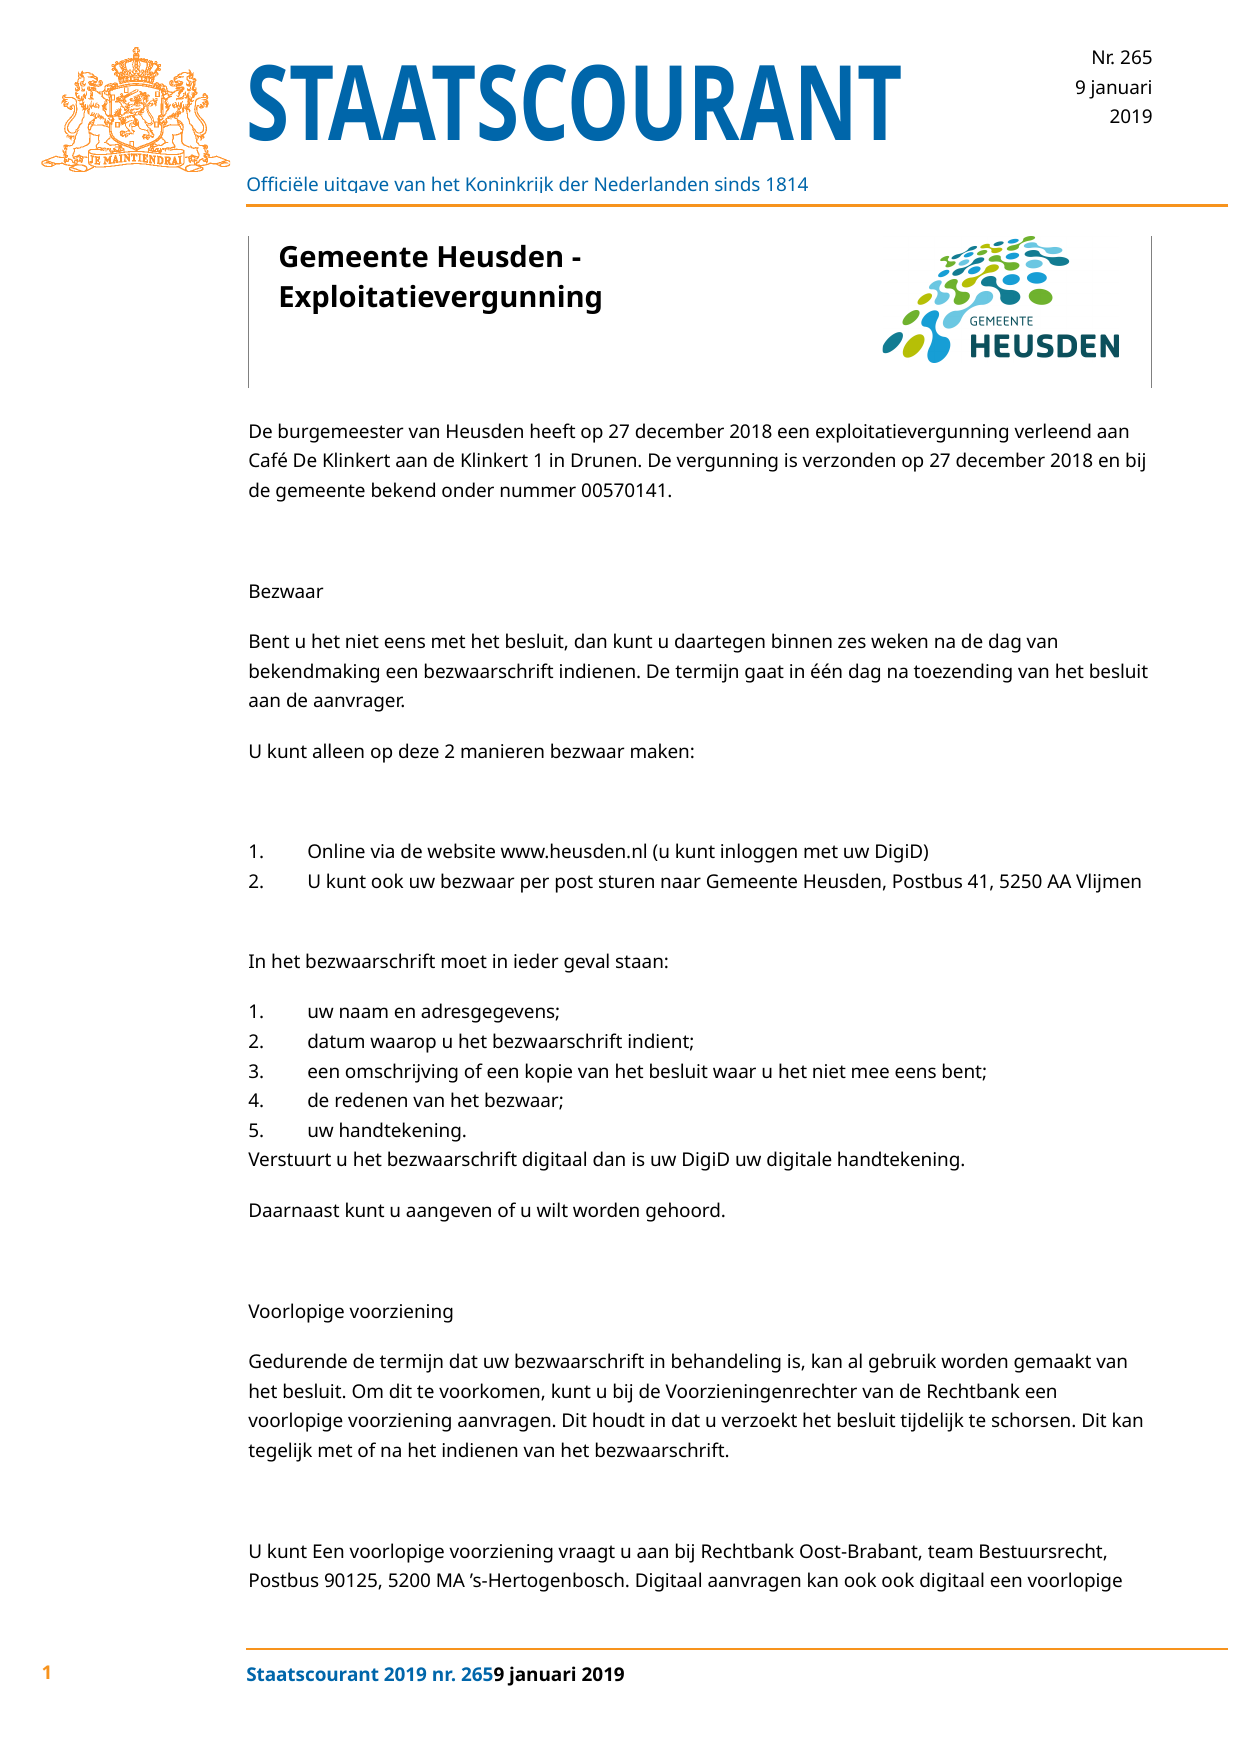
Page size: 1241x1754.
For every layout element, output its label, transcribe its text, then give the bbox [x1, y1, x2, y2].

text Bent u het niet eens met het besluit, dan kunt u daartegen binnen zes weken na de dag van bekendmaking een bezwaarschrift indienen. De termijn gaat in één dag na toezending van het besluit aan de aanvrager. [248, 628, 1152, 713]
text Verstuurt u het bezwaarschrift digitaal dan is uw DigiD uw digitale handtekening. [248, 1147, 1152, 1172]
list Online via de website www.heusden.nl (u kunt inloggen met uw DigiD) [248, 839, 1152, 864]
text Voorlopige voorziening [248, 1298, 1152, 1323]
list uw naam en adresgegevens; [248, 999, 1152, 1024]
list uw handtekening. [248, 1117, 1152, 1143]
text U kunt alleen op deze 2 manieren bezwaar maken: [248, 738, 1152, 763]
text Gedurende de termijn dat uw bezwaarschrift in behandeling is, kan al gebruik worden gemaakt van het besluit. Om dit te voorkomen, kunt u bij de Voorzieningenrechter van de Rechtbank een voorlopige voorziening aanvragen. Dit houdt in dat u verzoekt het besluit tijdelijk te schorsen. Dit kan tegelijk met of na het indienen van het bezwaarschrift. [248, 1348, 1152, 1463]
text Daarnaast kunt u aangeven of u wilt worden gehoord. [248, 1197, 1152, 1223]
text De burgemeester van Heusden heeft op 27 december 2018 een exploitatievergunning verleend aan Café De Klinkert aan de Klinkert 1 in Drunen. De vergunning is verzonden op 27 december 2018 en bij de gemeente bekend onder nummer 00570141. [248, 418, 1152, 503]
picture [882, 236, 1119, 363]
text U kunt Een voorlopige voorziening vraagt u aan bij Rechtbank Oost-Brabant, team Bestuursrecht, Postbus 90125, 5200 MA ’s-Hertogenbosch. Digitaal aanvragen kan ook ook digitaal een voorlopige [248, 1538, 1152, 1593]
text In het bezwaarschrift moet in ieder geval staan: [248, 948, 1152, 974]
list de redenen van het bezwaar; [248, 1087, 1152, 1113]
picture [41, 47, 231, 172]
table_header Gemeente Heusden - Exploitatievergunning [249, 236, 850, 388]
list een omschrijving of een kopie van het besluit waar u het niet mee eens bent; [248, 1058, 1152, 1083]
list datum waarop u het bezwaarschrift indient; [248, 1028, 1152, 1054]
text Bezwaar [248, 578, 1152, 603]
list U kunt ook uw bezwaar per post sturen naar Gemeente Heusden, Postbus 41, 5250 AA Vlijmen [248, 868, 1152, 894]
table_header [850, 236, 1151, 388]
